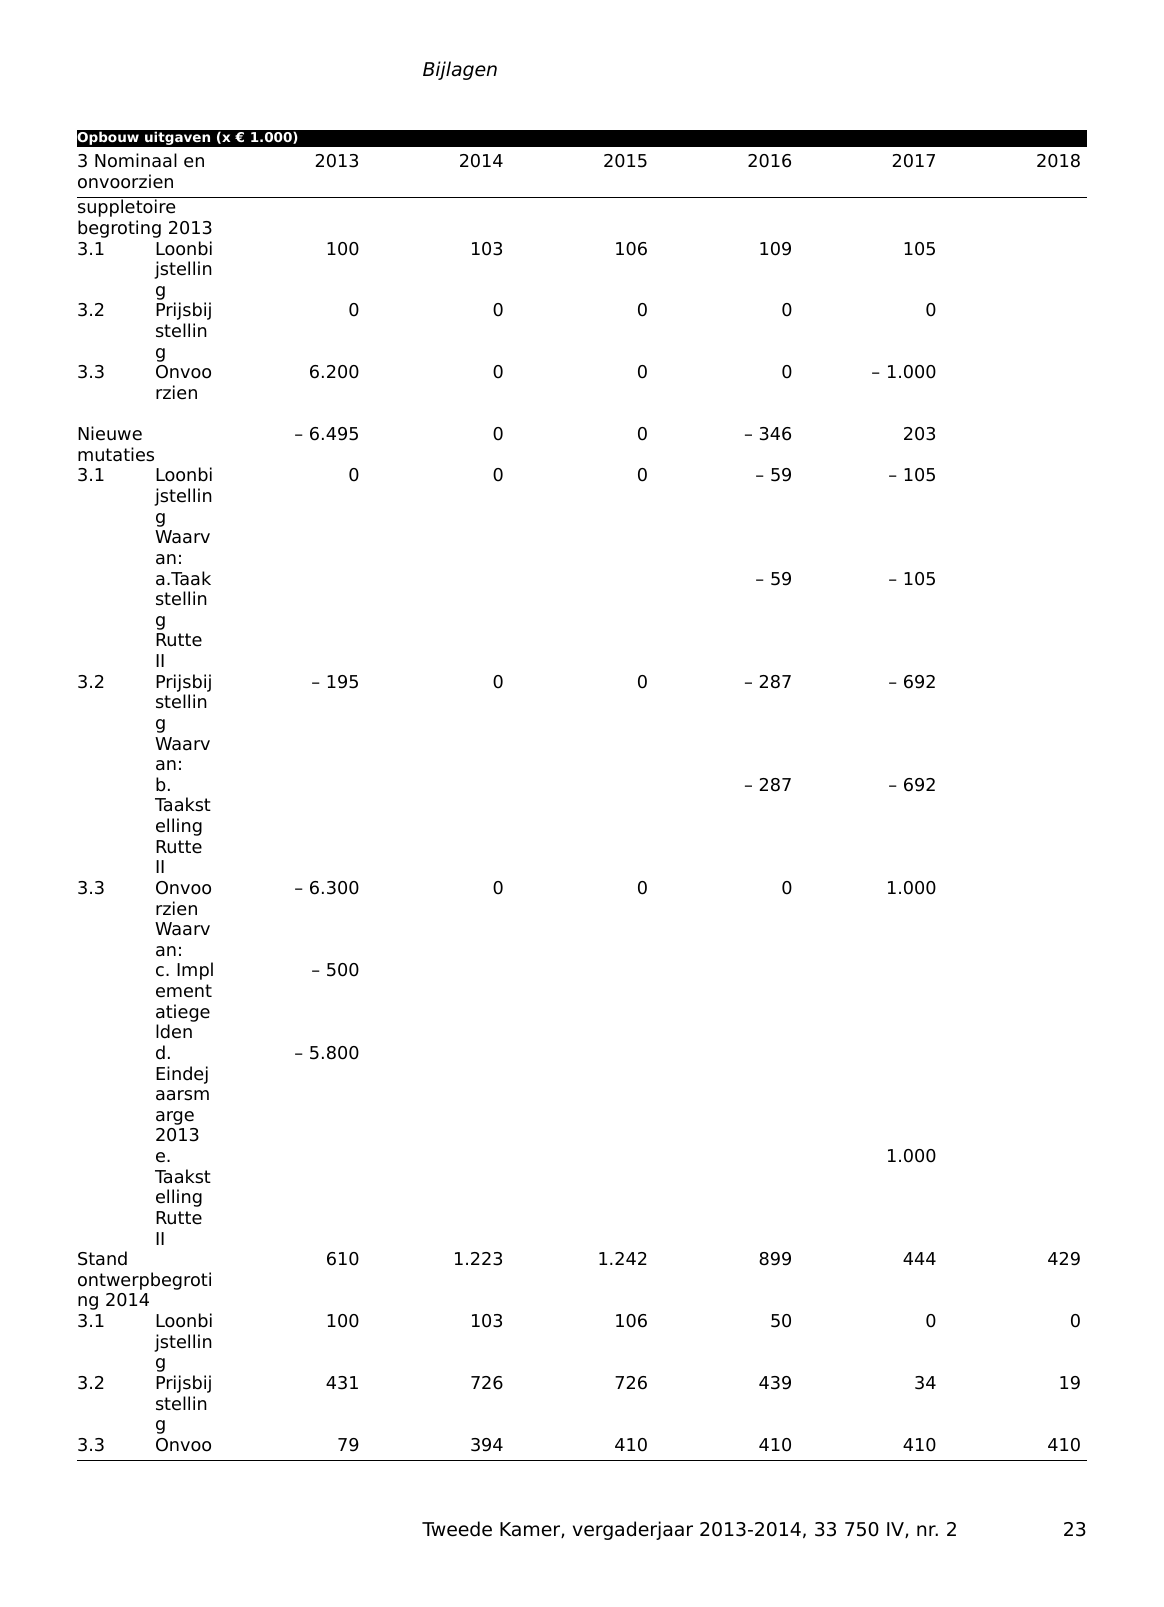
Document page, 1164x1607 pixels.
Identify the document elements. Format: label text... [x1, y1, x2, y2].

table_cell 2014 [365, 147, 509, 197]
table_cell – 287 [654, 672, 798, 733]
table_cell [942, 239, 1087, 300]
table_cell 105 [798, 239, 942, 300]
table_cell [365, 198, 509, 238]
table_cell 2018 [942, 147, 1087, 197]
table_cell – 195 [221, 672, 365, 733]
table_cell [798, 1043, 942, 1146]
table_cell – 346 [654, 424, 798, 465]
table_cell 410 [510, 1435, 654, 1460]
table_cell 3.2 [77, 300, 149, 362]
table_cell [510, 734, 654, 775]
table_cell 6.200 [221, 362, 365, 403]
table_cell [942, 919, 1087, 960]
table_cell 3.2 [77, 672, 149, 733]
table_cell [77, 404, 149, 424]
table_cell [365, 775, 509, 878]
table_cell [510, 960, 654, 1043]
table_cell Onvoorzien [149, 362, 221, 403]
table_cell [942, 1146, 1087, 1249]
table_cell [942, 362, 1087, 403]
table_cell [221, 527, 365, 568]
table_cell 0 [365, 878, 509, 919]
table_cell 1.000 [798, 1146, 942, 1249]
table_cell 429 [942, 1249, 1087, 1311]
table_cell 34 [798, 1373, 942, 1435]
table_cell 106 [510, 1311, 654, 1373]
table_cell [77, 1146, 149, 1249]
table_cell [365, 1146, 509, 1249]
table_cell [77, 775, 149, 878]
table_cell [942, 569, 1087, 672]
table_cell [510, 198, 654, 238]
table_cell – 692 [798, 775, 942, 878]
table_cell 109 [654, 239, 798, 300]
table_cell [365, 960, 509, 1043]
table_cell 79 [221, 1435, 365, 1460]
table_cell [942, 404, 1087, 424]
table_cell suppletoire begroting 2013 [77, 198, 221, 238]
table_cell 444 [798, 1249, 942, 1311]
table_cell 100 [221, 1311, 365, 1373]
table_cell [149, 404, 221, 424]
table_cell 0 [510, 878, 654, 919]
table_cell Loonbijstelling [149, 239, 221, 300]
table_cell 3.3 [77, 1435, 149, 1460]
table_cell [654, 198, 798, 238]
table_cell [365, 404, 509, 424]
table_cell 0 [798, 300, 942, 362]
table_cell – 59 [654, 569, 798, 672]
table_cell c. Implementatiegelden [149, 960, 221, 1043]
table_cell 0 [510, 362, 654, 403]
table_cell 0 [365, 672, 509, 733]
table_cell [942, 672, 1087, 733]
table_cell Waarvan: [149, 919, 221, 960]
table_cell 2015 [510, 147, 654, 197]
table_cell – 1.000 [798, 362, 942, 403]
table_cell 3.3 [77, 878, 149, 919]
table_cell 726 [510, 1373, 654, 1435]
table_cell – 287 [654, 775, 798, 878]
table_cell [942, 775, 1087, 878]
table_cell 899 [654, 1249, 798, 1311]
table_cell 410 [654, 1435, 798, 1460]
table_cell 0 [798, 1311, 942, 1373]
table_cell [221, 569, 365, 672]
table_cell Loonbijstelling [149, 1311, 221, 1373]
table_cell 3 Nominaal en onvoorzien [77, 147, 221, 197]
table_cell [221, 1146, 365, 1249]
table_cell 50 [654, 1311, 798, 1373]
table_cell – 5.800 [221, 1043, 365, 1146]
table_cell Nieuwe mutaties [77, 424, 221, 465]
table_cell [77, 527, 149, 568]
table_cell 0 [365, 465, 509, 527]
table_cell [365, 1043, 509, 1146]
table_cell [654, 919, 798, 960]
table_cell 0 [510, 465, 654, 527]
table_cell [510, 775, 654, 878]
table_cell [798, 198, 942, 238]
table_cell – 500 [221, 960, 365, 1043]
table_cell d. Eindejaarsmarge 2013 [149, 1043, 221, 1146]
table_cell [77, 1043, 149, 1146]
table_cell – 692 [798, 672, 942, 733]
table_cell 0 [365, 424, 509, 465]
table_cell 410 [942, 1435, 1087, 1460]
table_cell [221, 734, 365, 775]
table_cell [942, 1043, 1087, 1146]
table_header Opbouw uitgaven (x € 1.000) [77, 130, 1087, 146]
table_cell [798, 960, 942, 1043]
table_cell [365, 527, 509, 568]
table_cell 410 [798, 1435, 942, 1460]
table_cell 100 [221, 239, 365, 300]
table_cell 610 [221, 1249, 365, 1311]
table_cell [654, 1146, 798, 1249]
table_cell [798, 527, 942, 568]
table_cell [510, 919, 654, 960]
table_cell Onvoo [149, 1435, 221, 1460]
table_cell [221, 775, 365, 878]
table_cell [654, 527, 798, 568]
table_cell [365, 569, 509, 672]
table_cell [942, 527, 1087, 568]
table_cell 0 [221, 300, 365, 362]
table_cell Prijsbijstelling [149, 1373, 221, 1435]
table_cell a.Taakstelling Rutte II [149, 569, 221, 672]
table_cell [942, 198, 1087, 238]
table_cell – 59 [654, 465, 798, 527]
table_cell [510, 1146, 654, 1249]
table_cell 3.3 [77, 362, 149, 403]
table_cell [654, 960, 798, 1043]
table_cell 1.000 [798, 878, 942, 919]
table_cell [798, 734, 942, 775]
table_cell – 6.300 [221, 878, 365, 919]
table_cell 0 [654, 362, 798, 403]
table_cell [510, 1043, 654, 1146]
table_cell [942, 734, 1087, 775]
table_cell 726 [365, 1373, 509, 1435]
table_cell 106 [510, 239, 654, 300]
table_cell [510, 569, 654, 672]
table_cell 0 [221, 465, 365, 527]
table_cell [798, 919, 942, 960]
table_cell [77, 960, 149, 1043]
table_cell [942, 960, 1087, 1043]
table_cell [942, 878, 1087, 919]
table_cell – 6.495 [221, 424, 365, 465]
table_cell 1.223 [365, 1249, 509, 1311]
table_cell 0 [654, 878, 798, 919]
table_cell [942, 300, 1087, 362]
table_cell 3.1 [77, 465, 149, 527]
table_cell 2016 [654, 147, 798, 197]
table_cell [365, 734, 509, 775]
table_cell [798, 404, 942, 424]
table_cell [654, 1043, 798, 1146]
table_cell Loonbijstelling [149, 465, 221, 527]
table_cell 439 [654, 1373, 798, 1435]
table_cell 2013 [221, 147, 365, 197]
table_cell [221, 919, 365, 960]
table_cell [510, 404, 654, 424]
table_cell 103 [365, 1311, 509, 1373]
table_cell 0 [510, 300, 654, 362]
table_cell 0 [510, 424, 654, 465]
table_cell [510, 527, 654, 568]
table_cell 0 [654, 300, 798, 362]
table_cell – 105 [798, 569, 942, 672]
table_cell 1.242 [510, 1249, 654, 1311]
table_cell 0 [510, 672, 654, 733]
table_cell Waarvan: [149, 734, 221, 775]
table_cell 3.1 [77, 1311, 149, 1373]
table_cell 3.1 [77, 239, 149, 300]
table_cell 2017 [798, 147, 942, 197]
table_cell 203 [798, 424, 942, 465]
table_cell Stand ontwerpbegroting 2014 [77, 1249, 221, 1311]
table_cell 431 [221, 1373, 365, 1435]
table_cell [77, 919, 149, 960]
table_cell [77, 569, 149, 672]
table_cell [942, 424, 1087, 465]
table_cell b. Taakstelling Rutte II [149, 775, 221, 878]
table_cell [942, 465, 1087, 527]
table_cell [365, 919, 509, 960]
table_cell 19 [942, 1373, 1087, 1435]
table_cell [221, 404, 365, 424]
table_cell Waarvan: [149, 527, 221, 568]
table_cell Prijsbijstelling [149, 672, 221, 733]
table_cell – 105 [798, 465, 942, 527]
table_cell Prijsbijstelling [149, 300, 221, 362]
table_cell 3.2 [77, 1373, 149, 1435]
table_cell 0 [942, 1311, 1087, 1373]
table_cell e. Taakstelling Rutte II [149, 1146, 221, 1249]
table_cell 103 [365, 239, 509, 300]
table_cell [221, 198, 365, 238]
table_cell [654, 734, 798, 775]
table_cell 394 [365, 1435, 509, 1460]
table_cell 0 [365, 300, 509, 362]
table_cell [654, 404, 798, 424]
table_cell [77, 734, 149, 775]
table_cell Onvoorzien [149, 878, 221, 919]
table_cell 0 [365, 362, 509, 403]
